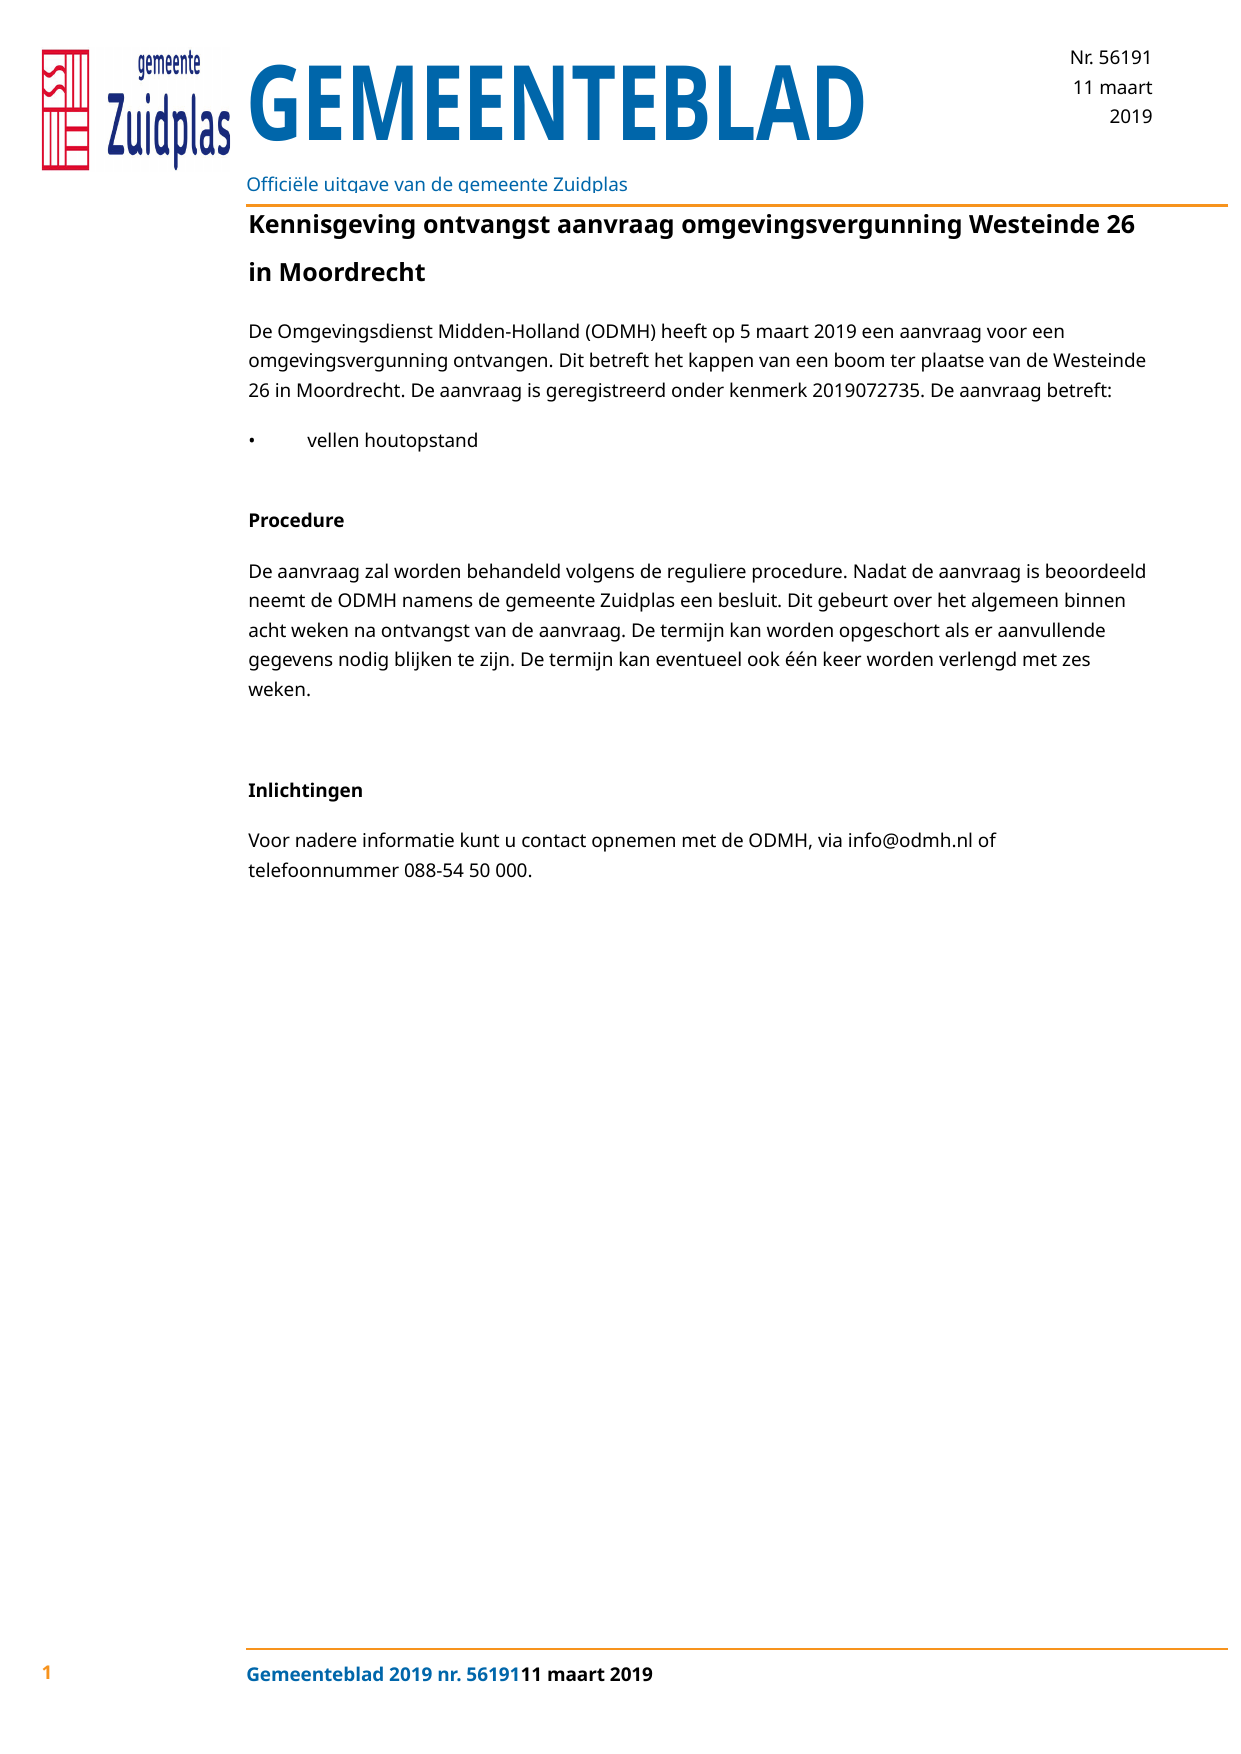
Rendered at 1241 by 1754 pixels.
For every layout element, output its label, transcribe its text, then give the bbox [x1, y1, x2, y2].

picture [41, 47, 231, 172]
text Voor nadere informatie kunt u contact opnemen met de ODMH, via info@odmh.nl of telefoonnummer 088-54 50 000. [248, 827, 1152, 883]
text De Omgevingsdienst Midden-Holland (ODMH) heeft op 5 maart 2019 een aanvraag voor een omgevingsvergunning ontvangen. Dit betreft het kappen van een boom ter plaatse van de Westeinde 26 in Moordrecht. De aanvraag is geregistreerd onder kenmerk 2019072735. De aanvraag betreft: [248, 318, 1152, 403]
text Inlichtingen [248, 777, 1152, 803]
text Procedure [248, 507, 1152, 533]
list vellen houtopstand [248, 427, 1152, 453]
text De aanvraag zal worden behandeld volgens de reguliere procedure. Nadat de aanvraag is beoordeeld neemt de ODMH namens de gemeente Zuidplas een besluit. Dit gebeurt over het algemeen binnen acht weken na ontvangst van de aanvraag. De termijn kan worden opgeschort als er aanvullende gegevens nodig blijken te zijn. De termijn kan eventueel ook één keer worden verlengd met zes weken. [248, 558, 1152, 702]
text Kennisgeving ontvangst aanvraag omgevingsvergunning Westeinde 26 in Moordrecht [248, 207, 1152, 288]
